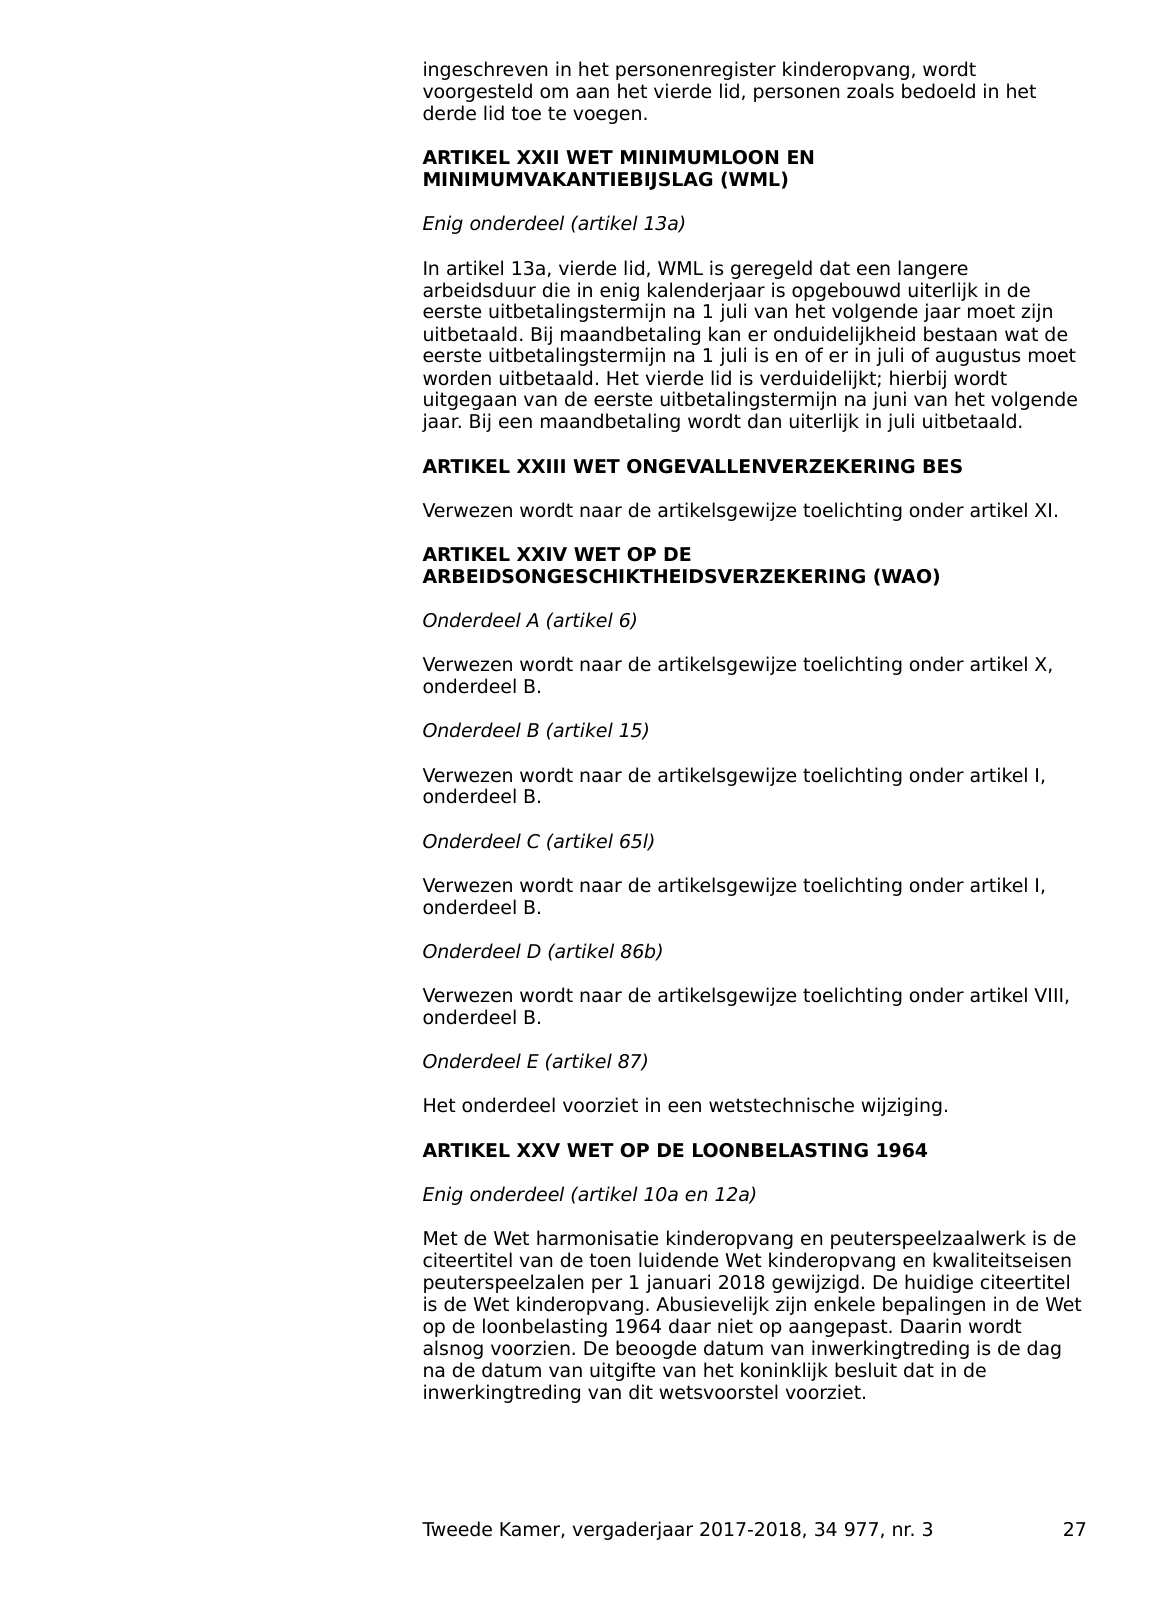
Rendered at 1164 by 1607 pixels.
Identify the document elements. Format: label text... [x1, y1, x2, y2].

text Verwezen wordt naar de artikelsgewijze toelichting onder artikel XI. [422, 500, 1087, 522]
subtitle Enig onderdeel (artikel 10a en 12a) [422, 1184, 1087, 1206]
subtitle ARTIKEL XXIV WET OP DE ARBEIDSONGESCHIKTHEIDSVERZEKERING (WAO) [422, 544, 1087, 588]
text ingeschreven in het personenregister kinderopvang, wordt voorgesteld om aan het vierde lid, personen zoals bedoeld in het derde lid toe te voegen. [422, 59, 1087, 125]
text Verwezen wordt naar de artikelsgewijze toelichting onder artikel VIII, onderdeel B. [422, 985, 1087, 1029]
subtitle Enig onderdeel (artikel 13a) [422, 213, 1087, 235]
text Verwezen wordt naar de artikelsgewijze toelichting onder artikel X, onderdeel B. [422, 654, 1087, 698]
text In artikel 13a, vierde lid, WML is geregeld dat een langere arbeidsduur die in enig kalenderjaar is opgebouwd uiterlijk in de eerste uitbetalingstermijn na 1 juli van het volgende jaar moet zijn uitbetaald. Bij maandbetaling kan er onduidelijkheid bestaan wat de eerste uitbetalingstermijn na 1 juli is en of er in juli of augustus moet worden uitbetaald. Het vierde lid is verduidelijkt; hierbij wordt uitgegaan van de eerste uitbetalingstermijn na juni van het volgende jaar. Bij een maandbetaling wordt dan uiterlijk in juli uitbetaald. [422, 257, 1087, 433]
text Verwezen wordt naar de artikelsgewijze toelichting onder artikel I, onderdeel B. [422, 764, 1087, 808]
subtitle Onderdeel E (artikel 87) [422, 1051, 1087, 1073]
subtitle ARTIKEL XXV WET OP DE LOONBELASTING 1964 [422, 1139, 1087, 1162]
text Verwezen wordt naar de artikelsgewijze toelichting onder artikel I, onderdeel B. [422, 875, 1087, 919]
subtitle Onderdeel A (artikel 6) [422, 610, 1087, 632]
text Het onderdeel voorziet in een wetstechnische wijziging. [422, 1095, 1087, 1117]
subtitle Onderdeel D (artikel 86b) [422, 941, 1087, 963]
text Met de Wet harmonisatie kinderopvang en peuterspeelzaalwerk is de citeertitel van de toen luidende Wet kinderopvang en kwaliteitseisen peuterspeelzalen per 1 januari 2018 gewijzigd. De huidige citeertitel is de Wet kinderopvang. Abusievelijk zijn enkele bepalingen in de Wet op de loonbelasting 1964 daar niet op aangepast. Daarin wordt alsnog voorzien. De beoogde datum van inwerkingtreding is de dag na de datum van uitgifte van het koninklijk besluit dat in de inwerkingtreding van dit wetsvoorstel voorziet. [422, 1228, 1087, 1404]
subtitle Onderdeel C (artikel 65l) [422, 831, 1087, 853]
subtitle ARTIKEL XXII WET MINIMUMLOON EN MINIMUMVAKANTIEBIJSLAG (WML) [422, 147, 1087, 191]
subtitle Onderdeel B (artikel 15) [422, 720, 1087, 742]
subtitle ARTIKEL XXIII WET ONGEVALLENVERZEKERING BES [422, 456, 1087, 477]
